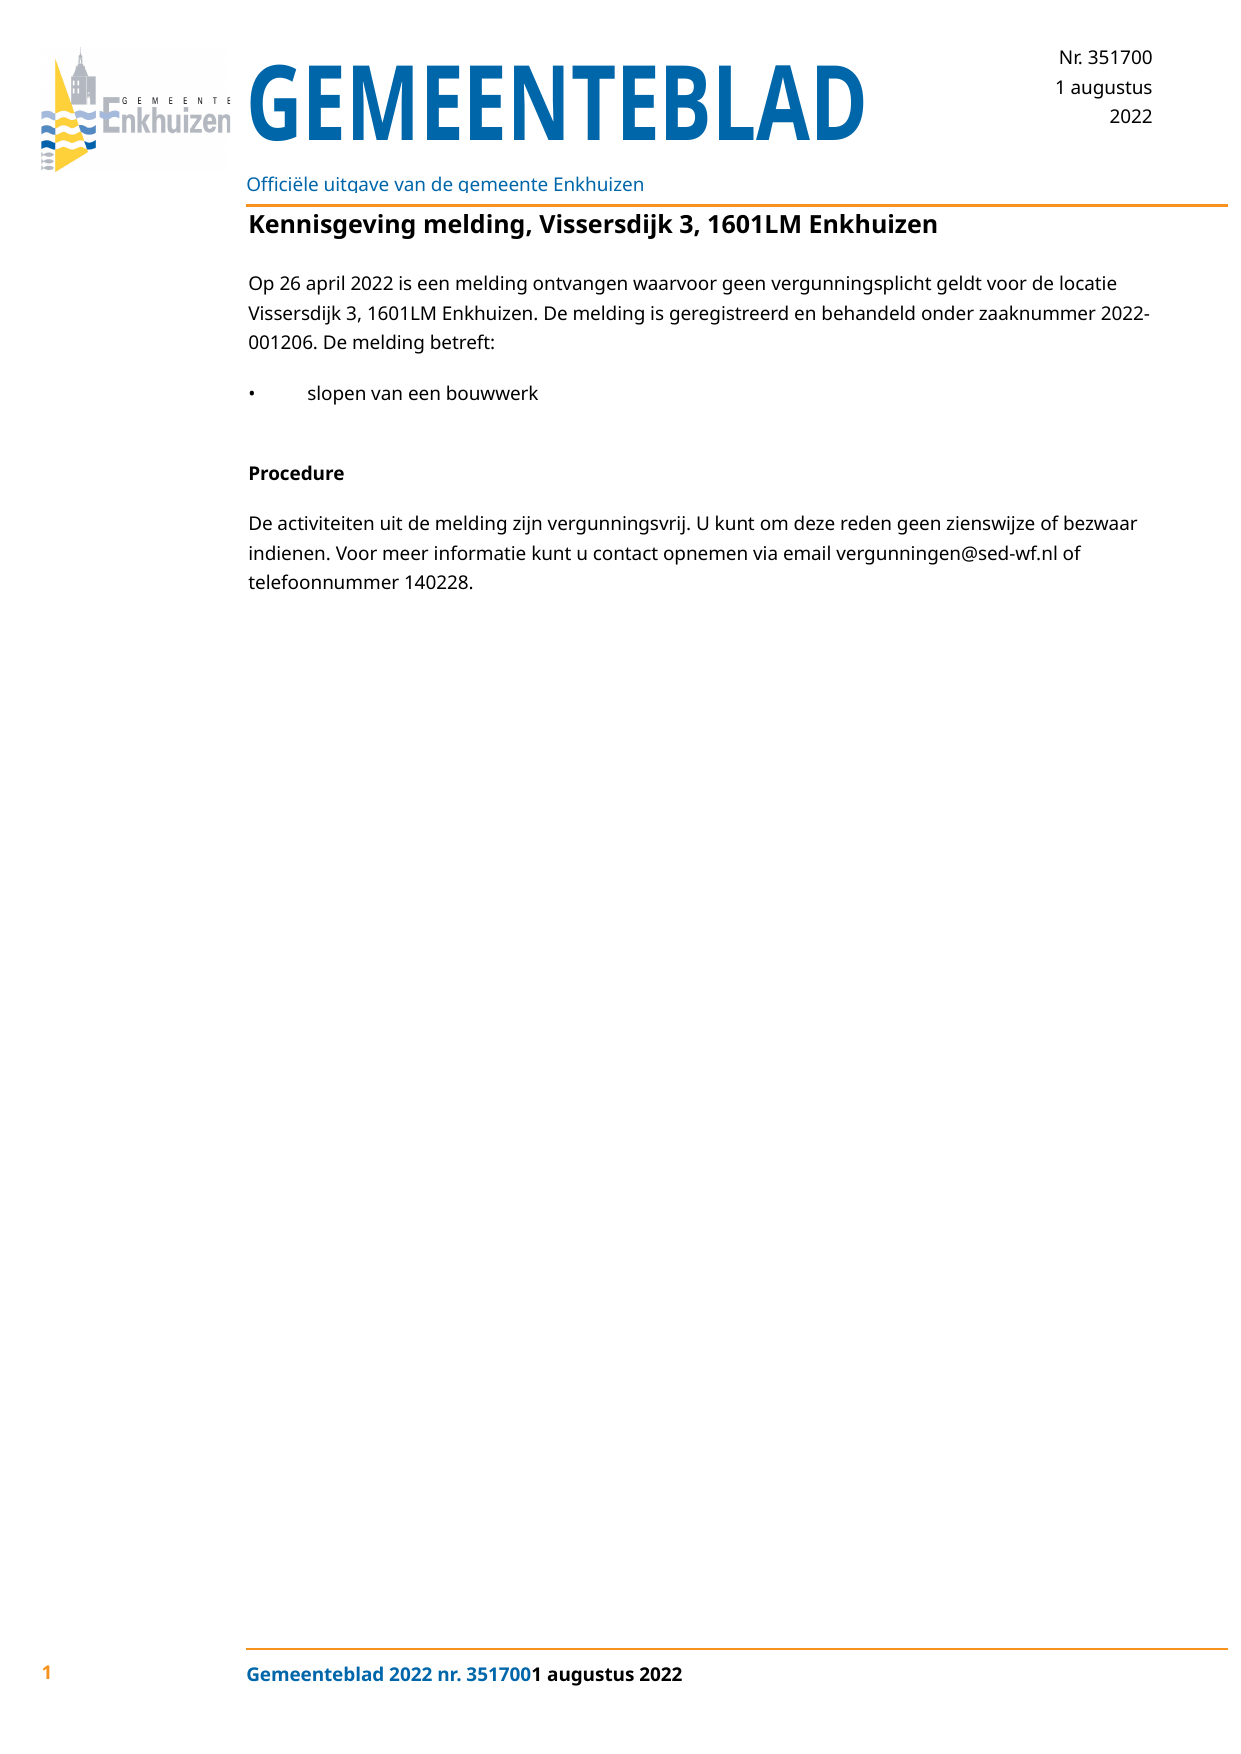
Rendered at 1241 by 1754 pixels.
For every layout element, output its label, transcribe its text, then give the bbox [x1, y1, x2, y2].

text Kennisgeving melding, Vissersdijk 3, 1601LM Enkhuizen [248, 207, 1152, 241]
text Op 26 april 2022 is een melding ontvangen waarvoor geen vergunningsplicht geldt voor de locatie Vissersdijk 3, 1601LM Enkhuizen. De melding is geregistreerd en behandeld onder zaaknummer 2022-001206. De melding betreft: [248, 270, 1152, 355]
picture [41, 47, 231, 172]
text Procedure [248, 460, 1152, 486]
text De activiteiten uit de melding zijn vergunningsvrij. U kunt om deze reden geen zienswijze of bezwaar indienen. Voor meer informatie kunt u contact opnemen via email vergunningen@sed-wf.nl of telefoonnummer 140228. [248, 510, 1152, 595]
list slopen van een bouwwerk [248, 380, 1152, 406]
